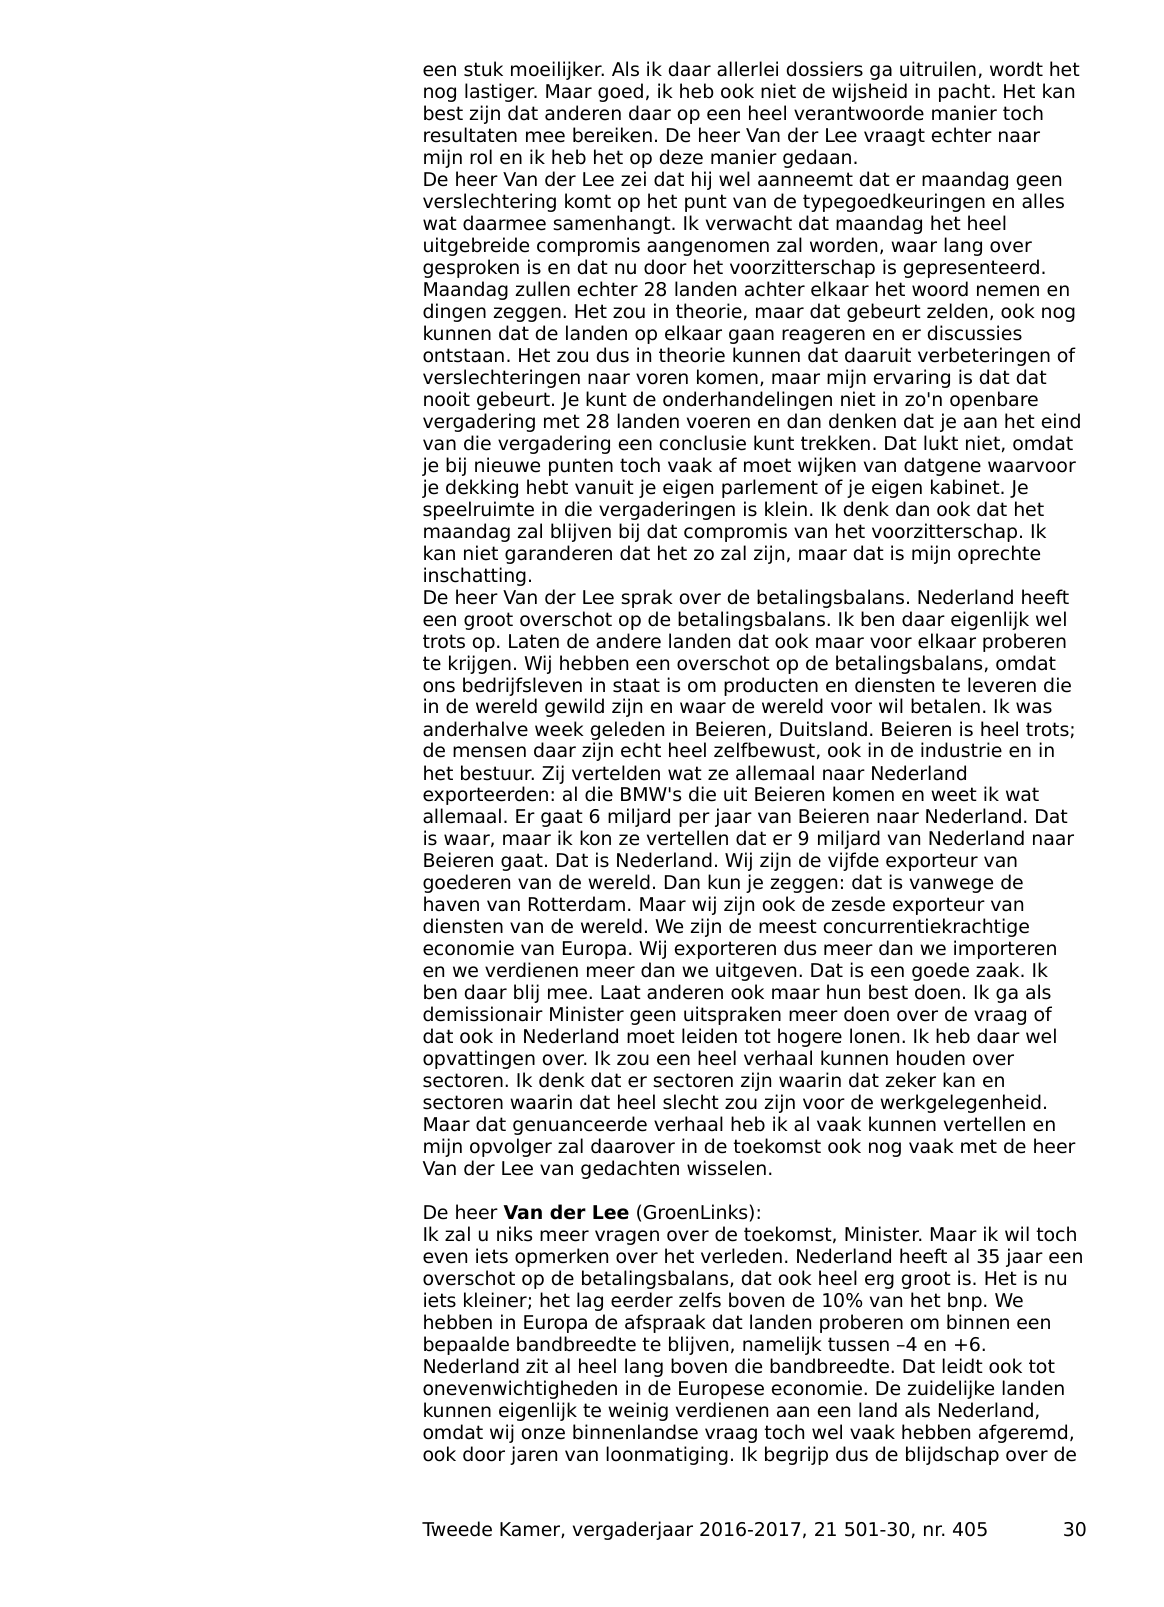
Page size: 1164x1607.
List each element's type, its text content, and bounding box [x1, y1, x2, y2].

text een stuk moeilijker. Als ik daar allerlei dossiers ga uitruilen, wordt het nog lastiger. Maar goed, ik heb ook niet de wijsheid in pacht. Het kan best zijn dat anderen daar op een heel verantwoorde manier toch resultaten mee bereiken. De heer Van der Lee vraagt echter naar mijn rol en ik heb het op deze manier gedaan. [422, 59, 1087, 169]
text Ik zal u niks meer vragen over de toekomst, Minister. Maar ik wil toch even iets opmerken over het verleden. Nederland heeft al 35 jaar een overschot op de betalingsbalans, dat ook heel erg groot is. Het is nu iets kleiner; het lag eerder zelfs boven de 10% van het bnp. We hebben in Europa de afspraak dat landen proberen om binnen een bepaalde bandbreedte te blijven, namelijk tussen –4 en +6. Nederland zit al heel lang boven die bandbreedte. Dat leidt ook tot onevenwichtigheden in de Europese economie. De zuidelijke landen kunnen eigenlijk te weinig verdienen aan een land als Nederland, omdat wij onze binnenlandse vraag toch wel vaak hebben afgeremd, ook door jaren van loonmatiging. Ik begrijp dus de blijdschap over de [422, 1224, 1087, 1466]
text De heer Van der Lee (GroenLinks): [422, 1202, 1087, 1224]
text De heer Van der Lee zei dat hij wel aanneemt dat er maandag geen verslechtering komt op het punt van de typegoedkeuringen en alles wat daarmee samenhangt. Ik verwacht dat maandag het heel uitgebreide compromis aangenomen zal worden, waar lang over gesproken is en dat nu door het voorzitterschap is gepresenteerd. Maandag zullen echter 28 landen achter elkaar het woord nemen en dingen zeggen. Het zou in theorie, maar dat gebeurt zelden, ook nog kunnen dat de landen op elkaar gaan reageren en er discussies ontstaan. Het zou dus in theorie kunnen dat daaruit verbeteringen of verslechteringen naar voren komen, maar mijn ervaring is dat dat nooit gebeurt. Je kunt de onderhandelingen niet in zo'n openbare vergadering met 28 landen voeren en dan denken dat je aan het eind van die vergadering een conclusie kunt trekken. Dat lukt niet, omdat je bij nieuwe punten toch vaak af moet wijken van datgene waarvoor je dekking hebt vanuit je eigen parlement of je eigen kabinet. Je speelruimte in die vergaderingen is klein. Ik denk dan ook dat het maandag zal blijven bij dat compromis van het voorzitterschap. Ik kan niet garanderen dat het zo zal zijn, maar dat is mijn oprechte inschatting. [422, 169, 1087, 587]
text De heer Van der Lee sprak over de betalingsbalans. Nederland heeft een groot overschot op de betalingsbalans. Ik ben daar eigenlijk wel trots op. Laten de andere landen dat ook maar voor elkaar proberen te krijgen. Wij hebben een overschot op de betalingsbalans, omdat ons bedrijfsleven in staat is om producten en diensten te leveren die in de wereld gewild zijn en waar de wereld voor wil betalen. Ik was anderhalve week geleden in Beieren, Duitsland. Beieren is heel trots; de mensen daar zijn echt heel zelfbewust, ook in de industrie en in het bestuur. Zij vertelden wat ze allemaal naar Nederland exporteerden: al die BMW's die uit Beieren komen en weet ik wat allemaal. Er gaat 6 miljard per jaar van Beieren naar Nederland. Dat is waar, maar ik kon ze vertellen dat er 9 miljard van Nederland naar Beieren gaat. Dat is Nederland. Wij zijn de vijfde exporteur van goederen van de wereld. Dan kun je zeggen: dat is vanwege de haven van Rotterdam. Maar wij zijn ook de zesde exporteur van diensten van de wereld. We zijn de meest concurrentiekrachtige economie van Europa. Wij exporteren dus meer dan we importeren en we verdienen meer dan we uitgeven. Dat is een goede zaak. Ik ben daar blij mee. Laat anderen ook maar hun best doen. Ik ga als demissionair Minister geen uitspraken meer doen over de vraag of dat ook in Nederland moet leiden tot hogere lonen. Ik heb daar wel opvattingen over. Ik zou een heel verhaal kunnen houden over sectoren. Ik denk dat er sectoren zijn waarin dat zeker kan en sectoren waarin dat heel slecht zou zijn voor de werkgelegenheid. Maar dat genuanceerde verhaal heb ik al vaak kunnen vertellen en mijn opvolger zal daarover in de toekomst ook nog vaak met de heer Van der Lee van gedachten wisselen. [422, 587, 1087, 1180]
